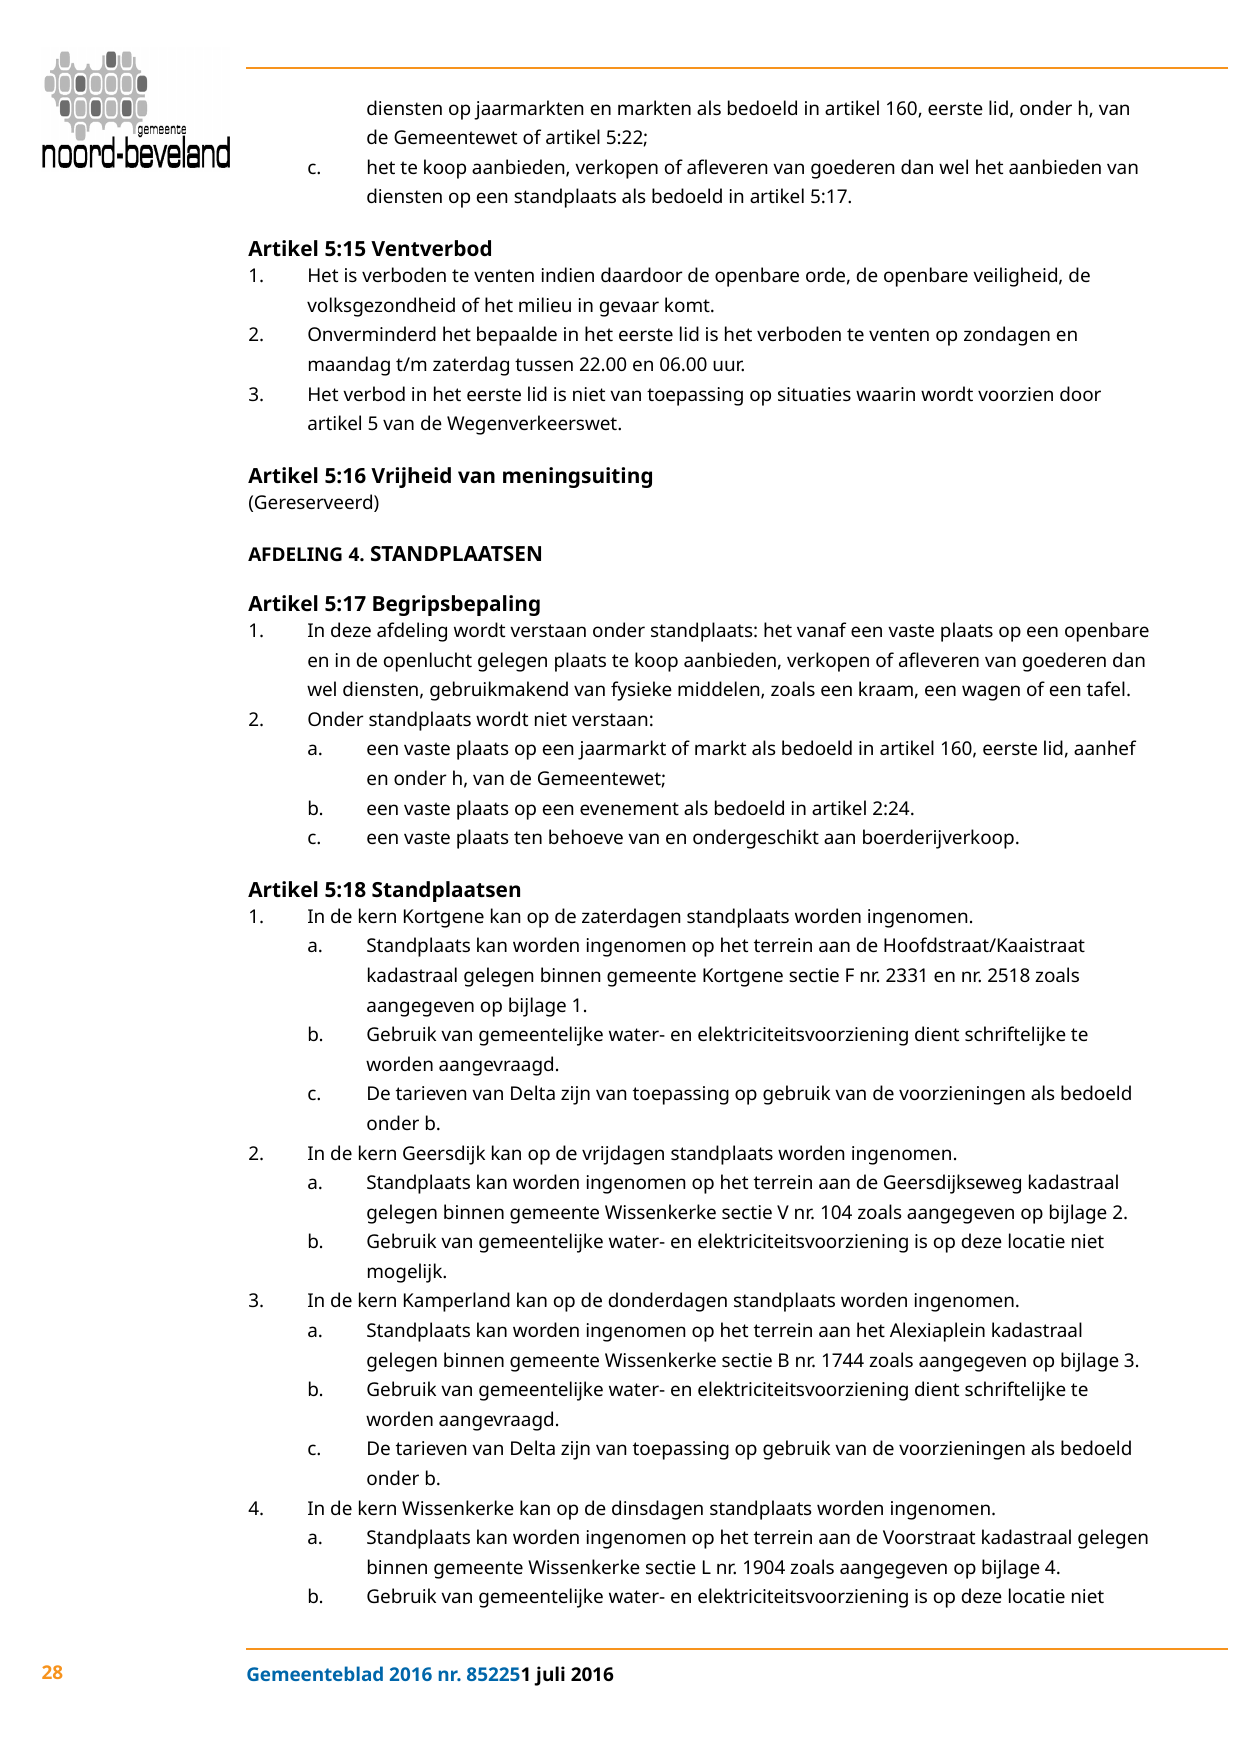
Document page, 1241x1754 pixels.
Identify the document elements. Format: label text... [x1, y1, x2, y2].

list De tarieven van Delta zijn van toepassing op gebruik van de voorzieningen als bedoeld onder b. [307, 1436, 1152, 1491]
list Gebruik van gemeentelijke water- en elektriciteitsvoorziening dient schriftelijke te worden aangevraagd. [307, 1376, 1152, 1432]
text Artikel 5:16 Vrijheid van meningsuiting [248, 461, 1152, 489]
list diensten op jaarmarkten en markten als bedoeld in artikel 160, eerste lid, onder h, van de Gemeentewet of artikel 5:22; [307, 95, 1152, 150]
text Artikel 5:15 Ventverbod [248, 234, 1152, 262]
list In de kern Geersdijk kan op de vrijdagen standplaats worden ingenomen. [248, 1140, 1152, 1166]
list Het verbod in het eerste lid is niet van toepassing op situaties waarin wordt voorzien door artikel 5 van de Wegenverkeerswet. [248, 381, 1152, 436]
list In de kern Kortgene kan op de zaterdagen standplaats worden ingenomen. [248, 903, 1152, 929]
list De tarieven van Delta zijn van toepassing op gebruik van de voorzieningen als bedoeld onder b. [307, 1081, 1152, 1136]
list In de kern Kamperland kan op de donderdagen standplaats worden ingenomen. [248, 1288, 1152, 1313]
list een vaste plaats ten behoeve van en ondergeschikt aan boerderijverkoop. [307, 824, 1152, 850]
list Standplaats kan worden ingenomen op het terrein aan de Voorstraat kadastraal gelegen binnen gemeente Wissenkerke sectie L nr. 1904 zoals aangegeven op bijlage 4. [307, 1524, 1152, 1580]
list Standplaats kan worden ingenomen op het terrein aan de Geersdijkseweg kadastraal gelegen binnen gemeente Wissenkerke sectie V nr. 104 zoals aangegeven op bijlage 2. [307, 1169, 1152, 1225]
list Gebruik van gemeentelijke water- en elektriciteitsvoorziening dient schriftelijke te worden aangevraagd. [307, 1021, 1152, 1077]
list Onverminderd het bepaalde in het eerste lid is het verboden te venten op zondagen en maandag t/m zaterdag tussen 22.00 en 06.00 uur. [248, 322, 1152, 377]
list een vaste plaats op een evenement als bedoeld in artikel 2:24. [307, 795, 1152, 820]
list Standplaats kan worden ingenomen op het terrein aan het Alexiaplein kadastraal gelegen binnen gemeente Wissenkerke sectie B nr. 1744 zoals aangegeven op bijlage 3. [307, 1317, 1152, 1373]
text Artikel 5:17 Begripsbepaling [248, 589, 1152, 617]
list Gebruik van gemeentelijke water- en elektriciteitsvoorziening is op deze locatie niet [307, 1583, 1152, 1609]
list een vaste plaats op een jaarmarkt of markt als bedoeld in artikel 160, eerste lid, aanhef en onder h, van de Gemeentewet; [307, 736, 1152, 791]
list Onder standplaats wordt niet verstaan: [248, 706, 1152, 732]
text (Gereserveerd) [248, 489, 1152, 515]
list Gebruik van gemeentelijke water- en elektriciteitsvoorziening is op deze locatie niet mogelijk. [307, 1228, 1152, 1284]
text AFDELING 4. STANDPLAATSEN [248, 539, 1152, 568]
picture [41, 47, 231, 172]
list In deze afdeling wordt verstaan onder standplaats: het vanaf een vaste plaats op een openbare en in de openlucht gelegen plaats te koop aanbieden, verkopen of afleveren van goederen dan wel diensten, gebruikmakend van fysieke middelen, zoals een kraam, een wagen of een tafel. [248, 617, 1152, 702]
list het te koop aanbieden, verkopen of afleveren van goederen dan wel het aanbieden van diensten op een standplaats als bedoeld in artikel 5:17. [307, 154, 1152, 209]
text Artikel 5:18 Standplaatsen [248, 875, 1152, 903]
list Standplaats kan worden ingenomen op het terrein aan de Hoofdstraat/Kaaistraat kadastraal gelegen binnen gemeente Kortgene sectie F nr. 2331 en nr. 2518 zoals aangegeven op bijlage 1. [307, 933, 1152, 1018]
list In de kern Wissenkerke kan op de dinsdagen standplaats worden ingenomen. [248, 1495, 1152, 1521]
list Het is verboden te venten indien daardoor de openbare orde, de openbare veiligheid, de volksgezondheid of het milieu in gevaar komt. [248, 262, 1152, 318]
